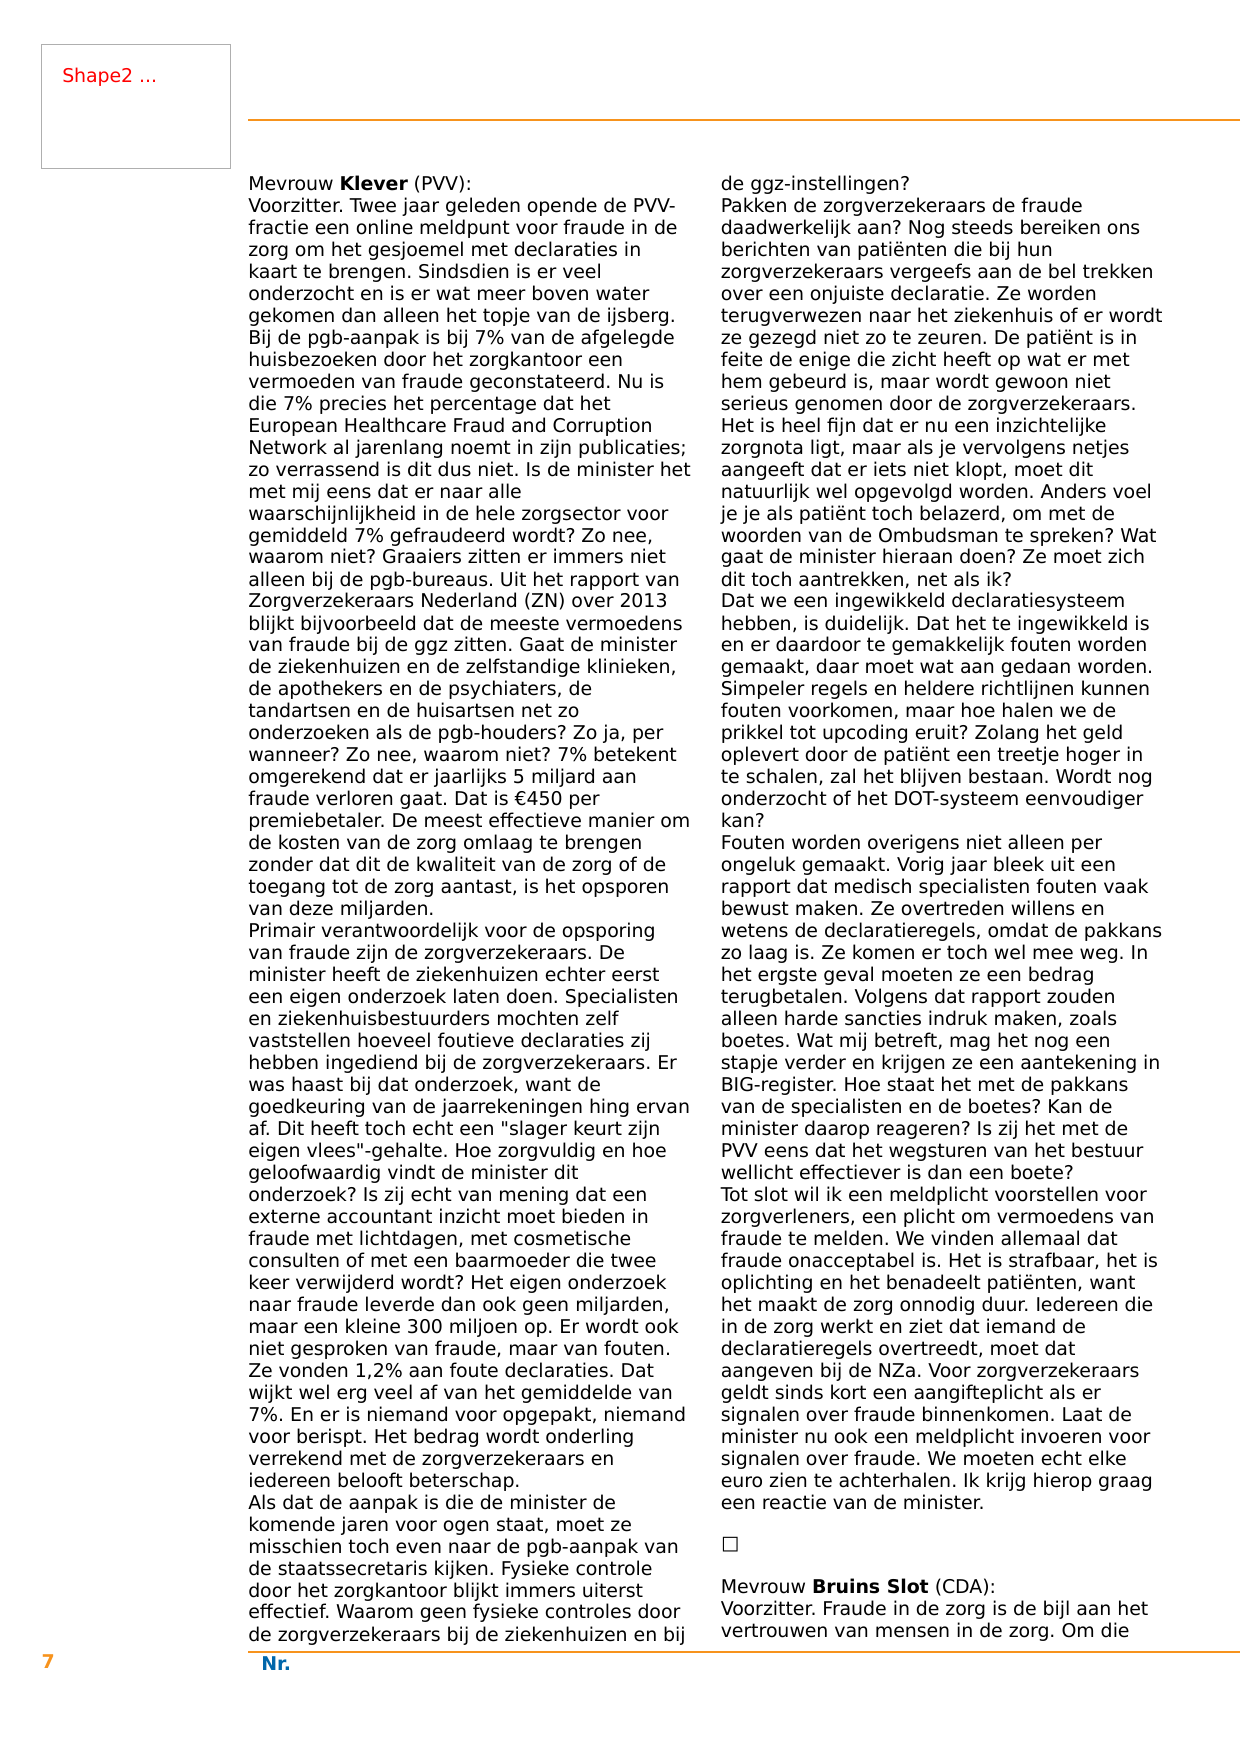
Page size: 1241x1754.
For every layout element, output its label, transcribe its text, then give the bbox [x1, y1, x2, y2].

text Voorzitter. Fraude in de zorg is de bijl aan het vertrouwen van mensen in de zorg. Om die [721, 1597, 1163, 1641]
text Primair verantwoordelijk voor de opsporing van fraude zijn de zorgverzekeraars. De minister heeft de ziekenhuizen echter eerst een eigen onderzoek laten doen. Specialisten en ziekenhuisbestuurders mochten zelf vaststellen hoeveel foutieve declaraties zij hebben ingediend bij de zorgverzekeraars. Er was haast bij dat onderzoek, want de goedkeuring van de jaarrekeningen hing ervan af. Dit heeft toch echt een "slager keurt zijn eigen vlees"-gehalte. Hoe zorgvuldig en hoe geloofwaardig vindt de minister dit onderzoek? Is zij echt van mening dat een externe accountant inzicht moet bieden in fraude met lichtdagen, met cosmetische consulten of met een baarmoeder die twee keer verwijderd wordt? Het eigen onderzoek naar fraude leverde dan ook geen miljarden, maar een kleine 300 miljoen op. Er wordt ook niet gesproken van fraude, maar van fouten. Ze vonden 1,2% aan foute declaraties. Dat wijkt wel erg veel af van het gemiddelde van 7%. En er is niemand voor opgepakt, niemand voor berispt. Het bedrag wordt onderling verrekend met de zorgverzekeraars en iedereen belooft beterschap. [248, 920, 691, 1492]
text Mevrouw Klever (PVV): [248, 173, 691, 195]
text Mevrouw Bruins Slot (CDA): [721, 1576, 1163, 1597]
text Pakken de zorgverzekeraars de fraude daadwerkelijk aan? Nog steeds bereiken ons berichten van patiënten die bij hun zorgverzekeraars vergeefs aan de bel trekken over een onjuiste declaratie. Ze worden terugverwezen naar het ziekenhuis of er wordt ze gezegd niet zo te zeuren. De patiënt is in feite de enige die zicht heeft op wat er met hem gebeurd is, maar wordt gewoon niet serieus genomen door de zorgverzekeraars. Het is heel fijn dat er nu een inzichtelijke zorgnota ligt, maar als je vervolgens netjes aangeeft dat er iets niet klopt, moet dit natuurlijk wel opgevolgd worden. Anders voel je je als patiënt toch belazerd, om met de woorden van de Ombudsman te spreken? Wat gaat de minister hieraan doen? Ze moet zich dit toch aantrekken, net als ik? [721, 195, 1163, 590]
text Tot slot wil ik een meldplicht voorstellen voor zorgverleners, een plicht om vermoedens van fraude te melden. We vinden allemaal dat fraude onacceptabel is. Het is strafbaar, het is oplichting en het benadeelt patiënten, want het maakt de zorg onnodig duur. Iedereen die in de zorg werkt en ziet dat iemand de declaratieregels overtreedt, moet dat aangeven bij de NZa. Voor zorgverzekeraars geldt sinds kort een aangifteplicht als er signalen over fraude binnenkomen. Laat de minister nu ook een meldplicht invoeren voor signalen over fraude. We moeten echt elke euro zien te achterhalen. Ik krijg hierop graag een reactie van de minister. [721, 1184, 1163, 1513]
text Voorzitter. Twee jaar geleden opende de PVV-fractie een online meldpunt voor fraude in de zorg om het gesjoemel met declaraties in kaart te brengen. Sindsdien is er veel onderzocht en is er wat meer boven water gekomen dan alleen het topje van de ijsberg. Bij de pgb-aanpak is bij 7% van de afgelegde huisbezoeken door het zorgkantoor een vermoeden van fraude geconstateerd. Nu is die 7% precies het percentage dat het European Healthcare Fraud and Corruption Network al jarenlang noemt in zijn publicaties; zo verrassend is dit dus niet. Is de minister het met mij eens dat er naar alle waarschijnlijkheid in de hele zorgsector voor gemiddeld 7% gefraudeerd wordt? Zo nee, waarom niet? Graaiers zitten er immers niet alleen bij de pgb-bureaus. Uit het rapport van Zorgverzekeraars Nederland (ZN) over 2013 blijkt bijvoorbeeld dat de meeste vermoedens van fraude bij de ggz zitten. Gaat de minister de ziekenhuizen en de zelfstandige klinieken, de apothekers en de psychiaters, de tandartsen en de huisartsen net zo onderzoeken als de pgb-houders? Zo ja, per wanneer? Zo nee, waarom niet? 7% betekent omgerekend dat er jaarlijks 5 miljard aan fraude verloren gaat. Dat is €450 per premiebetaler. De meest effectieve manier om de kosten van de zorg omlaag te brengen zonder dat dit de kwaliteit van de zorg of de toegang tot de zorg aantast, is het opsporen van deze miljarden. [248, 195, 691, 920]
text Fouten worden overigens niet alleen per ongeluk gemaakt. Vorig jaar bleek uit een rapport dat medisch specialisten fouten vaak bewust maken. Ze overtreden willens en wetens de declaratieregels, omdat de pakkans zo laag is. Ze komen er toch wel mee weg. In het ergste geval moeten ze een bedrag terugbetalen. Volgens dat rapport zouden alleen harde sancties indruk maken, zoals boetes. Wat mij betreft, mag het nog een stapje verder en krijgen ze een aantekening in BIG-register. Hoe staat het met de pakkans van de specialisten en de boetes? Kan de minister daarop reageren? Is zij het met de PVV eens dat het wegsturen van het bestuur wellicht effectiever is dan een boete? [721, 832, 1163, 1184]
text ⬜ [721, 1533, 1163, 1556]
text de ggz-instellingen? [721, 173, 1163, 195]
text Als dat de aanpak is die de minister de komende jaren voor ogen staat, moet ze misschien toch even naar de pgb-aanpak van de staatssecretaris kijken. Fysieke controle door het zorgkantoor blijkt immers uiterst effectief. Waarom geen fysieke controles door de zorgverzekeraars bij de ziekenhuizen en bij [248, 1492, 691, 1645]
text Dat we een ingewikkeld declaratiesysteem hebben, is duidelijk. Dat het te ingewikkeld is en er daardoor te gemakkelijk fouten worden gemaakt, daar moet wat aan gedaan worden. Simpeler regels en heldere richtlijnen kunnen fouten voorkomen, maar hoe halen we de prikkel tot upcoding eruit? Zolang het geld oplevert door de patiënt een treetje hoger in te schalen, zal het blijven bestaan. Wordt nog onderzocht of het DOT-systeem eenvoudiger kan? [721, 590, 1163, 832]
